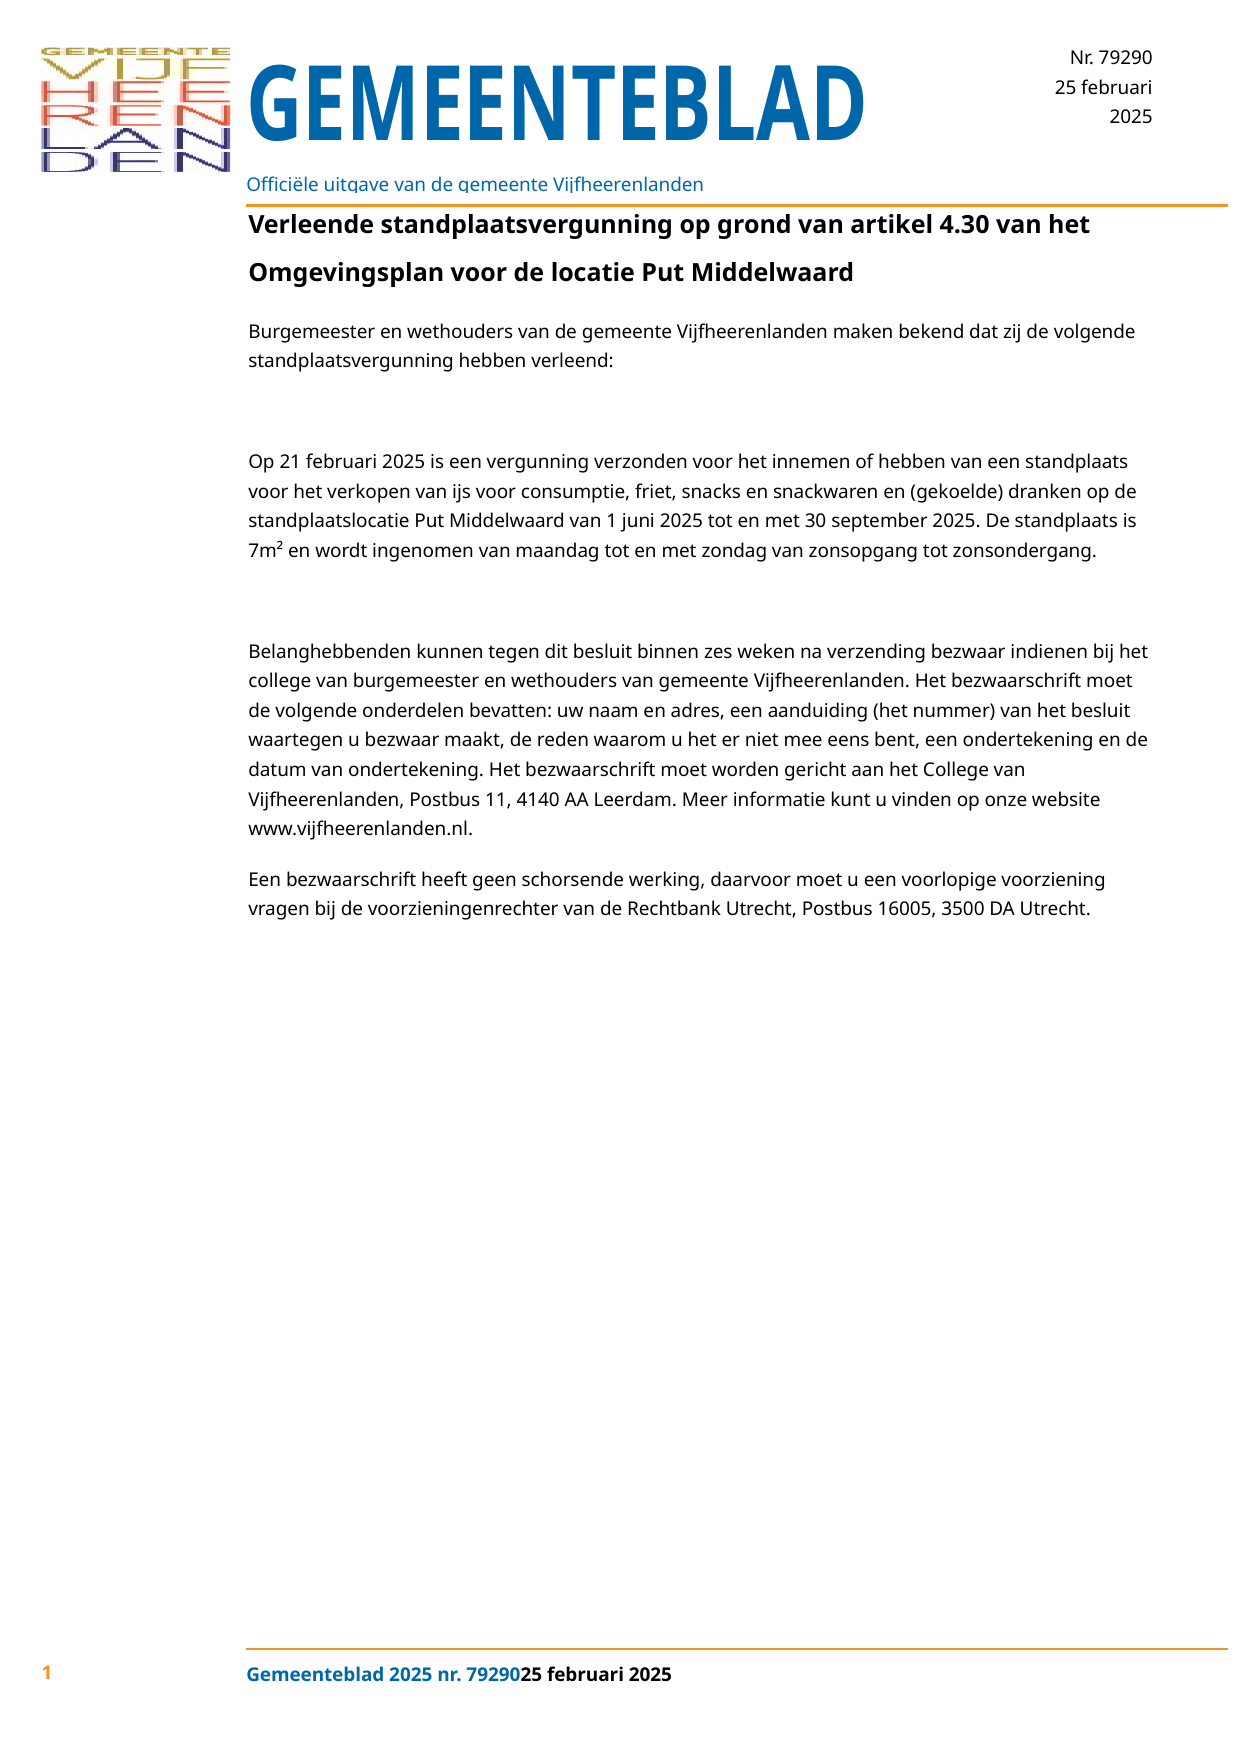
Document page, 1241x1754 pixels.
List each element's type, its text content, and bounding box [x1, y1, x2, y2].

text Een bezwaarschrift heeft geen schorsende werking, daarvoor moet u een voorlopige voorziening vragen bij de voorzieningenrechter van de Rechtbank Utrecht, Postbus 16005, 3500 DA Utrecht. [248, 866, 1152, 921]
text Verleende standplaatsvergunning op grond van artikel 4.30 van het Omgevingsplan voor de locatie Put Middelwaard [248, 207, 1152, 288]
picture [41, 47, 231, 172]
text Belanghebbenden kunnen tegen dit besluit binnen zes weken na verzending bezwaar indienen bij het college van burgemeester en wethouders van gemeente Vijfheerenlanden. Het bezwaarschrift moet de volgende onderdelen bevatten: uw naam en adres, een aanduiding (het nummer) van het besluit waartegen u bezwaar maakt, de reden waarom u het er niet mee eens bent, een ondertekening en de datum van ondertekening. Het bezwaarschrift moet worden gericht aan het College van Vijfheerenlanden, Postbus 11, 4140 AA Leerdam. Meer informatie kunt u vinden op onze website www.vijfheerenlanden.nl. [248, 638, 1152, 841]
text Burgemeester en wethouders van de gemeente Vijfheerenlanden maken bekend dat zij de volgende standplaatsvergunning hebben verleend: [248, 318, 1152, 373]
text Op 21 februari 2025 is een vergunning verzonden voor het innemen of hebben van een standplaats voor het verkopen van ijs voor consumptie, friet, snacks en snackwaren en (gekoelde) dranken op de standplaatslocatie Put Middelwaard van 1 juni 2025 tot en met 30 september 2025. De standplaats is 7m² en wordt ingenomen van maandag tot en met zondag van zonsopgang tot zonsondergang. [248, 448, 1152, 563]
